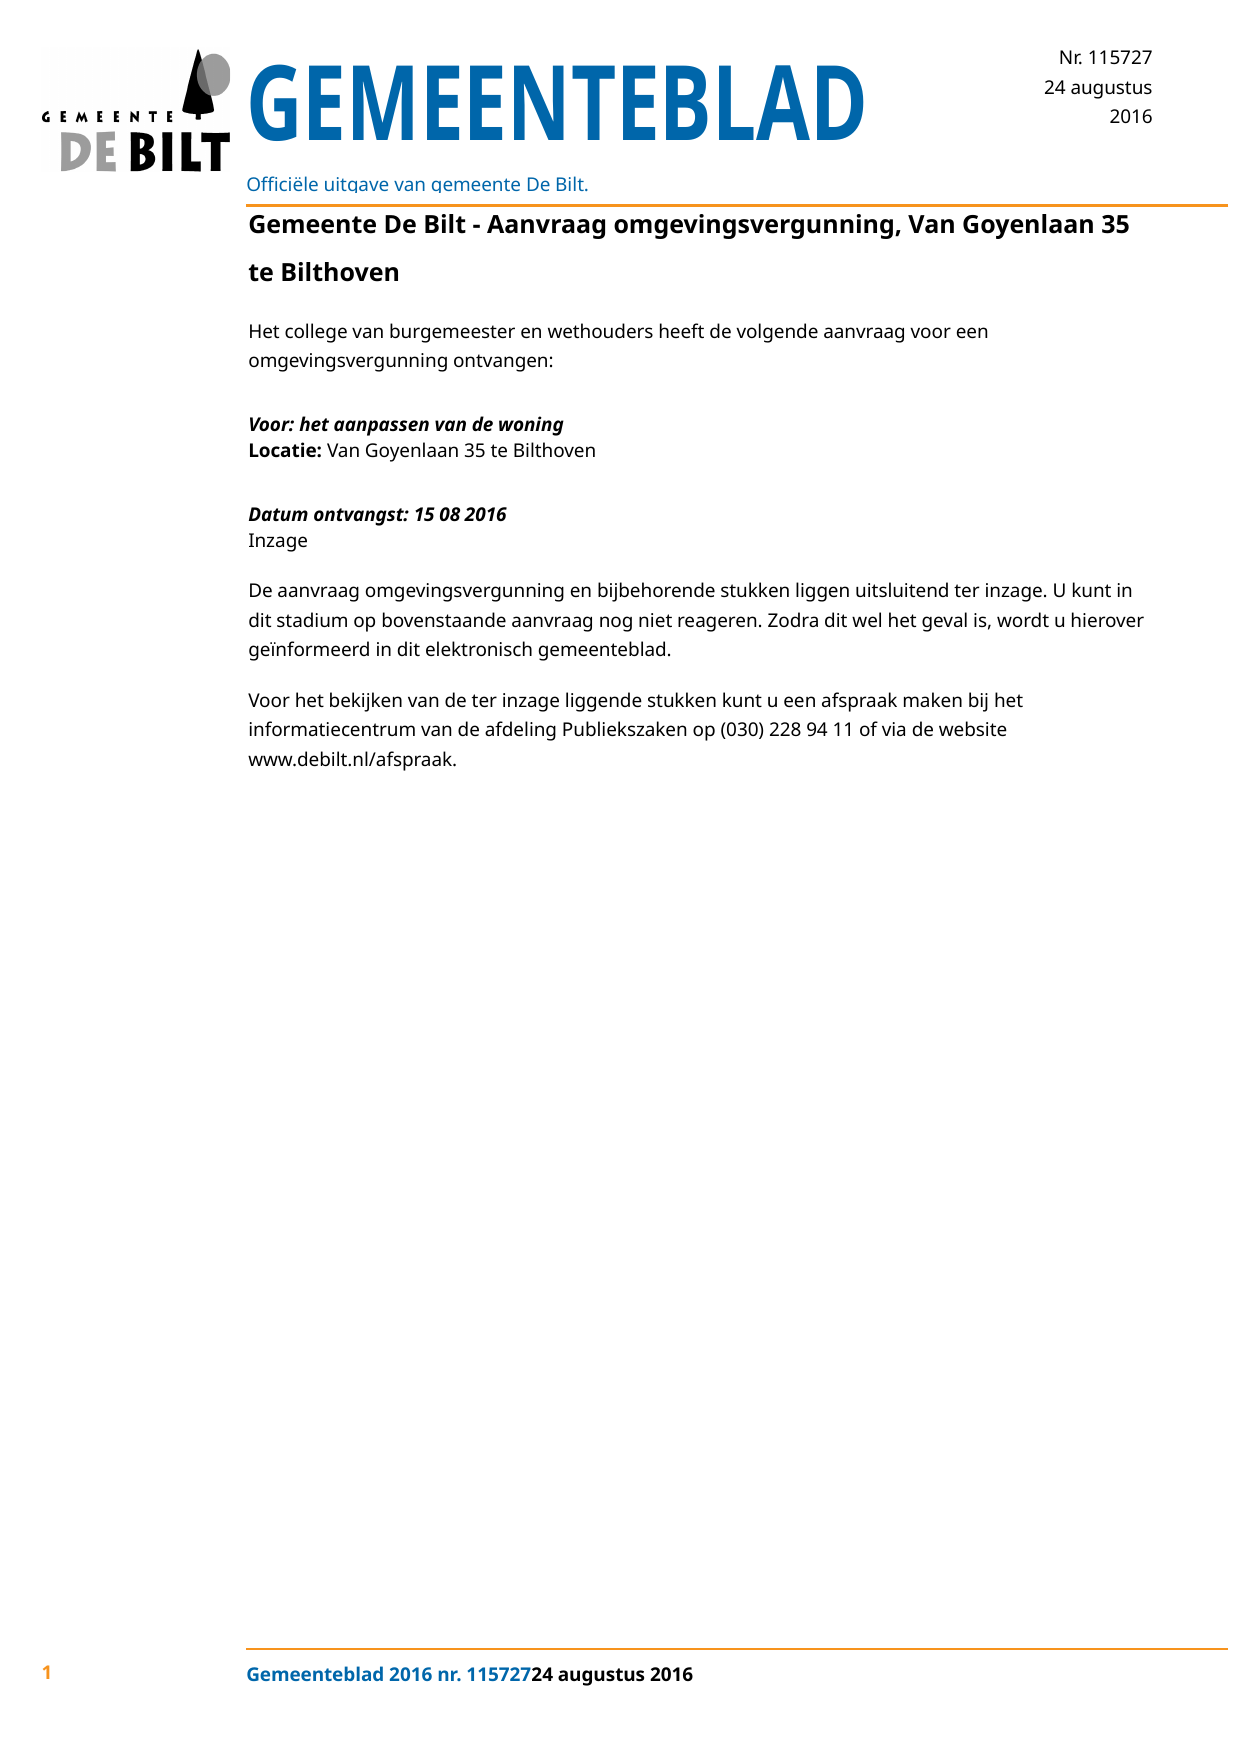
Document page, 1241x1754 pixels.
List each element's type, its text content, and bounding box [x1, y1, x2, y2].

text Het college van burgemeester en wethouders heeft de volgende aanvraag voor een omgevingsvergunning ontvangen: [248, 318, 1152, 373]
text Gemeente De Bilt - Aanvraag omgevingsvergunning, Van Goyenlaan 35 te Bilthoven [248, 207, 1152, 288]
picture [41, 47, 231, 172]
text De aanvraag omgevingsvergunning en bijbehorende stukken liggen uitsluitend ter inzage. U kunt in dit stadium op bovenstaande aanvraag nog niet reageren. Zodra dit wel het geval is, wordt u hierover geïnformeerd in dit elektronisch gemeenteblad. [248, 577, 1152, 662]
text Voor: het aanpassen van de woning [248, 411, 1152, 437]
text Locatie: Van Goyenlaan 35 te Bilthoven [248, 437, 1152, 463]
text Inzage [248, 527, 1152, 553]
text Datum ontvangst: 15 08 2016 [248, 501, 1152, 527]
text Voor het bekijken van de ter inzage liggende stukken kunt u een afspraak maken bij het informatiecentrum van de afdeling Publiekszaken op (030) 228 94 11 of via de website www.debilt.nl/afspraak. [248, 687, 1152, 772]
